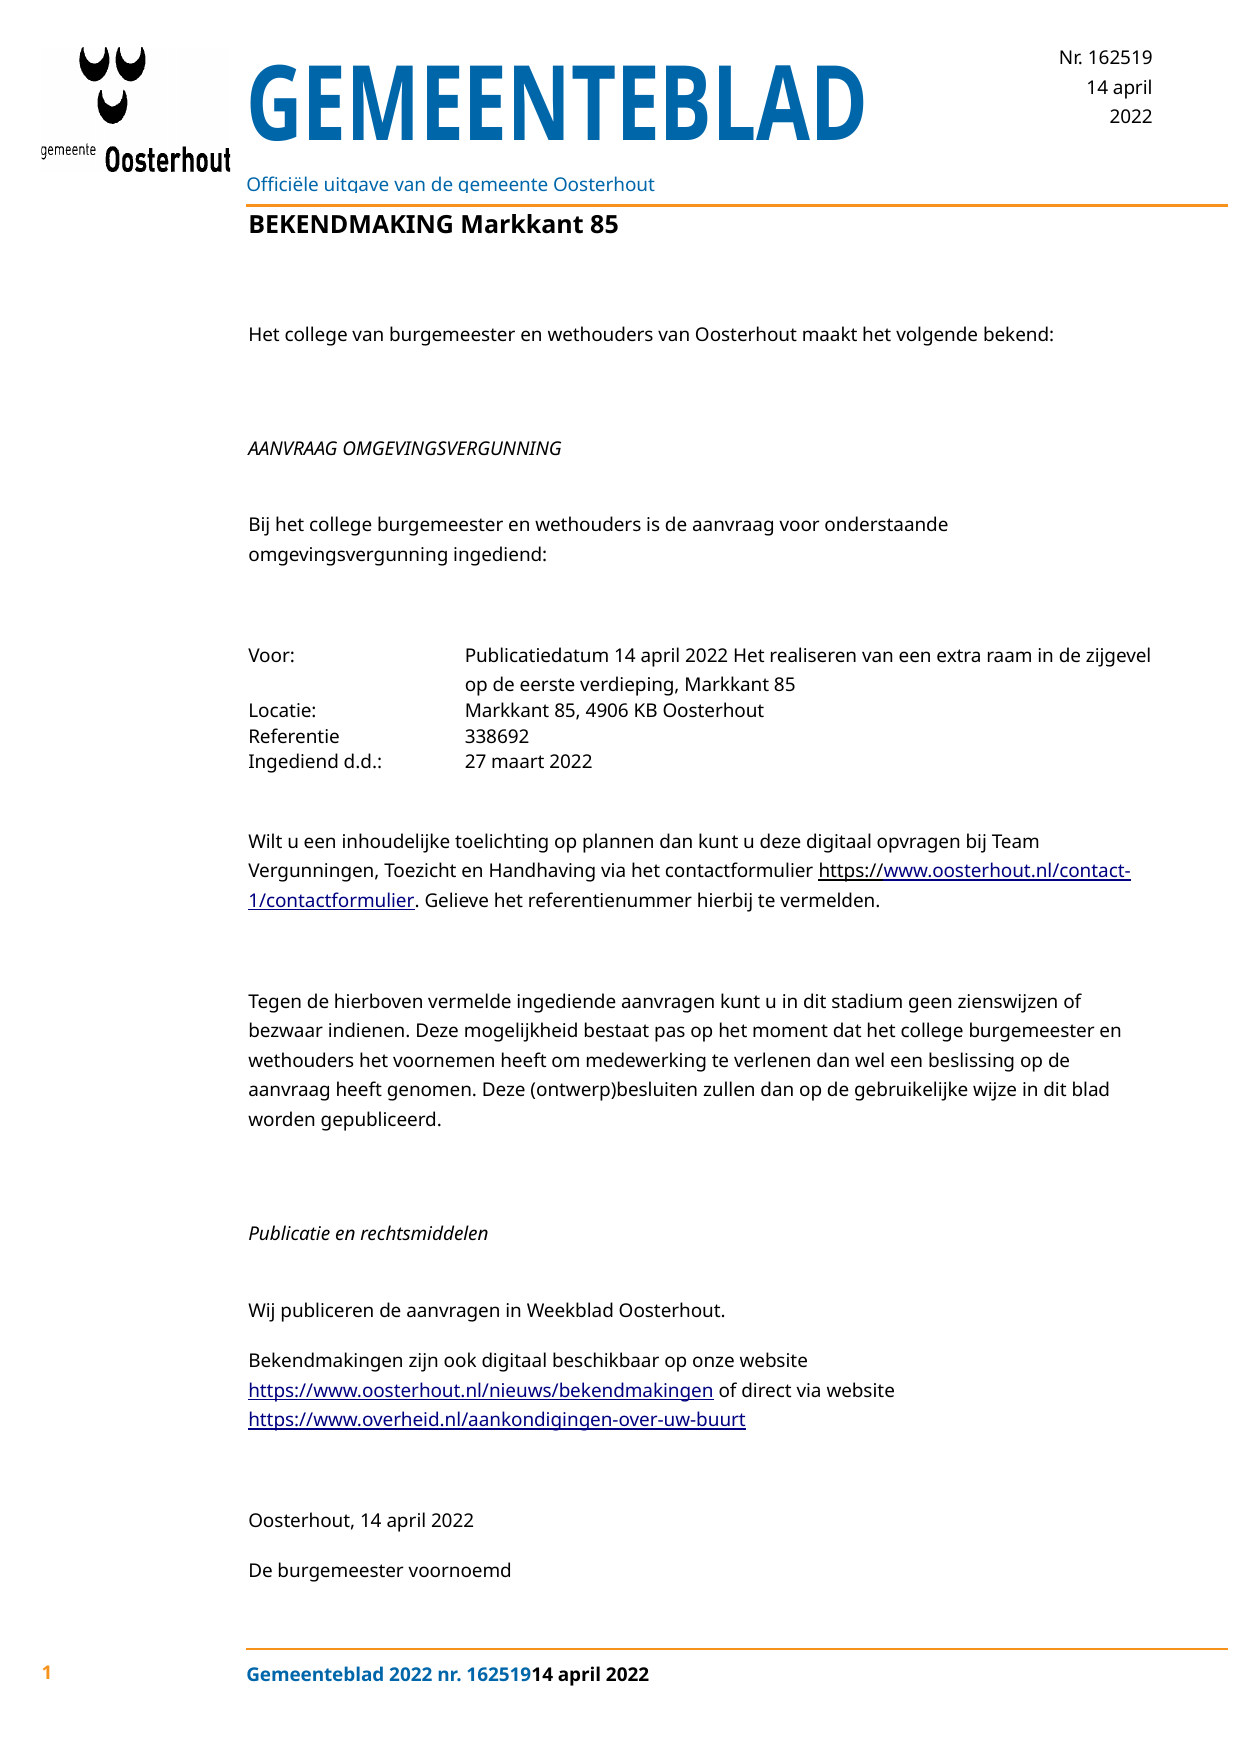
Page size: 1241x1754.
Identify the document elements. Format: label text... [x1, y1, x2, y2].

table_cell Locatie: [248, 697, 464, 723]
table_cell Ingediend d.d.: [248, 749, 464, 774]
table_header Voor: [248, 642, 464, 697]
text Bij het college burgemeester en wethouders is de aanvraag voor onderstaande omgevingsvergunning ingediend: [248, 511, 1152, 567]
text Bekendmakingen zijn ook digitaal beschikbaar op onze website https://www.oosterhout.nl/nieuws/bekendmakingen of direct via website https://www.overheid.nl/aankondigingen-over-uw-buurt [248, 1347, 1152, 1432]
picture [41, 47, 231, 172]
text AANVRAAG OMGEVINGSVERGUNNING [248, 435, 1152, 461]
text Tegen de hierboven vermelde ingediende aanvragen kunt u in dit stadium geen zienswijzen of bezwaar indienen. Deze mogelijkheid bestaat pas op het moment dat het college burgemeester en wethouders het voornemen heeft om medewerking te verlenen dan wel een beslissing op de aanvraag heeft genomen. Deze (ontwerp)besluiten zullen dan op de gebruikelijke wijze in dit blad worden gepubliceerd. [248, 988, 1152, 1132]
text Wilt u een inhoudelijke toelichting op plannen dan kunt u deze digitaal opvragen bij Team Vergunningen, Toezicht en Handhaving via het contactformulier https://www.oosterhout.nl/contact-1/contactformulier. Gelieve het referentienummer hierbij te vermelden. [248, 828, 1152, 913]
table_cell 338692 [465, 723, 1152, 748]
text Het college van burgemeester en wethouders van Oosterhout maakt het volgende bekend: [248, 321, 1152, 346]
table_header Publicatiedatum 14 april 2022 Het realiseren van een extra raam in de zijgevel op de eerste verdieping, Markkant 85 [465, 642, 1152, 697]
table_cell 27 maart 2022 [465, 749, 1152, 774]
table_cell Markkant 85, 4906 KB Oosterhout [465, 697, 1152, 723]
text Wij publiceren de aanvragen in Weekblad Oosterhout. [248, 1297, 1152, 1322]
text De burgemeester voornoemd [248, 1558, 1152, 1583]
text Publicatie en rechtsmiddelen [248, 1221, 1152, 1246]
text Oosterhout, 14 april 2022 [248, 1507, 1152, 1533]
table_cell Referentie [248, 723, 464, 748]
text BEKENDMAKING Markkant 85 [248, 207, 1152, 241]
